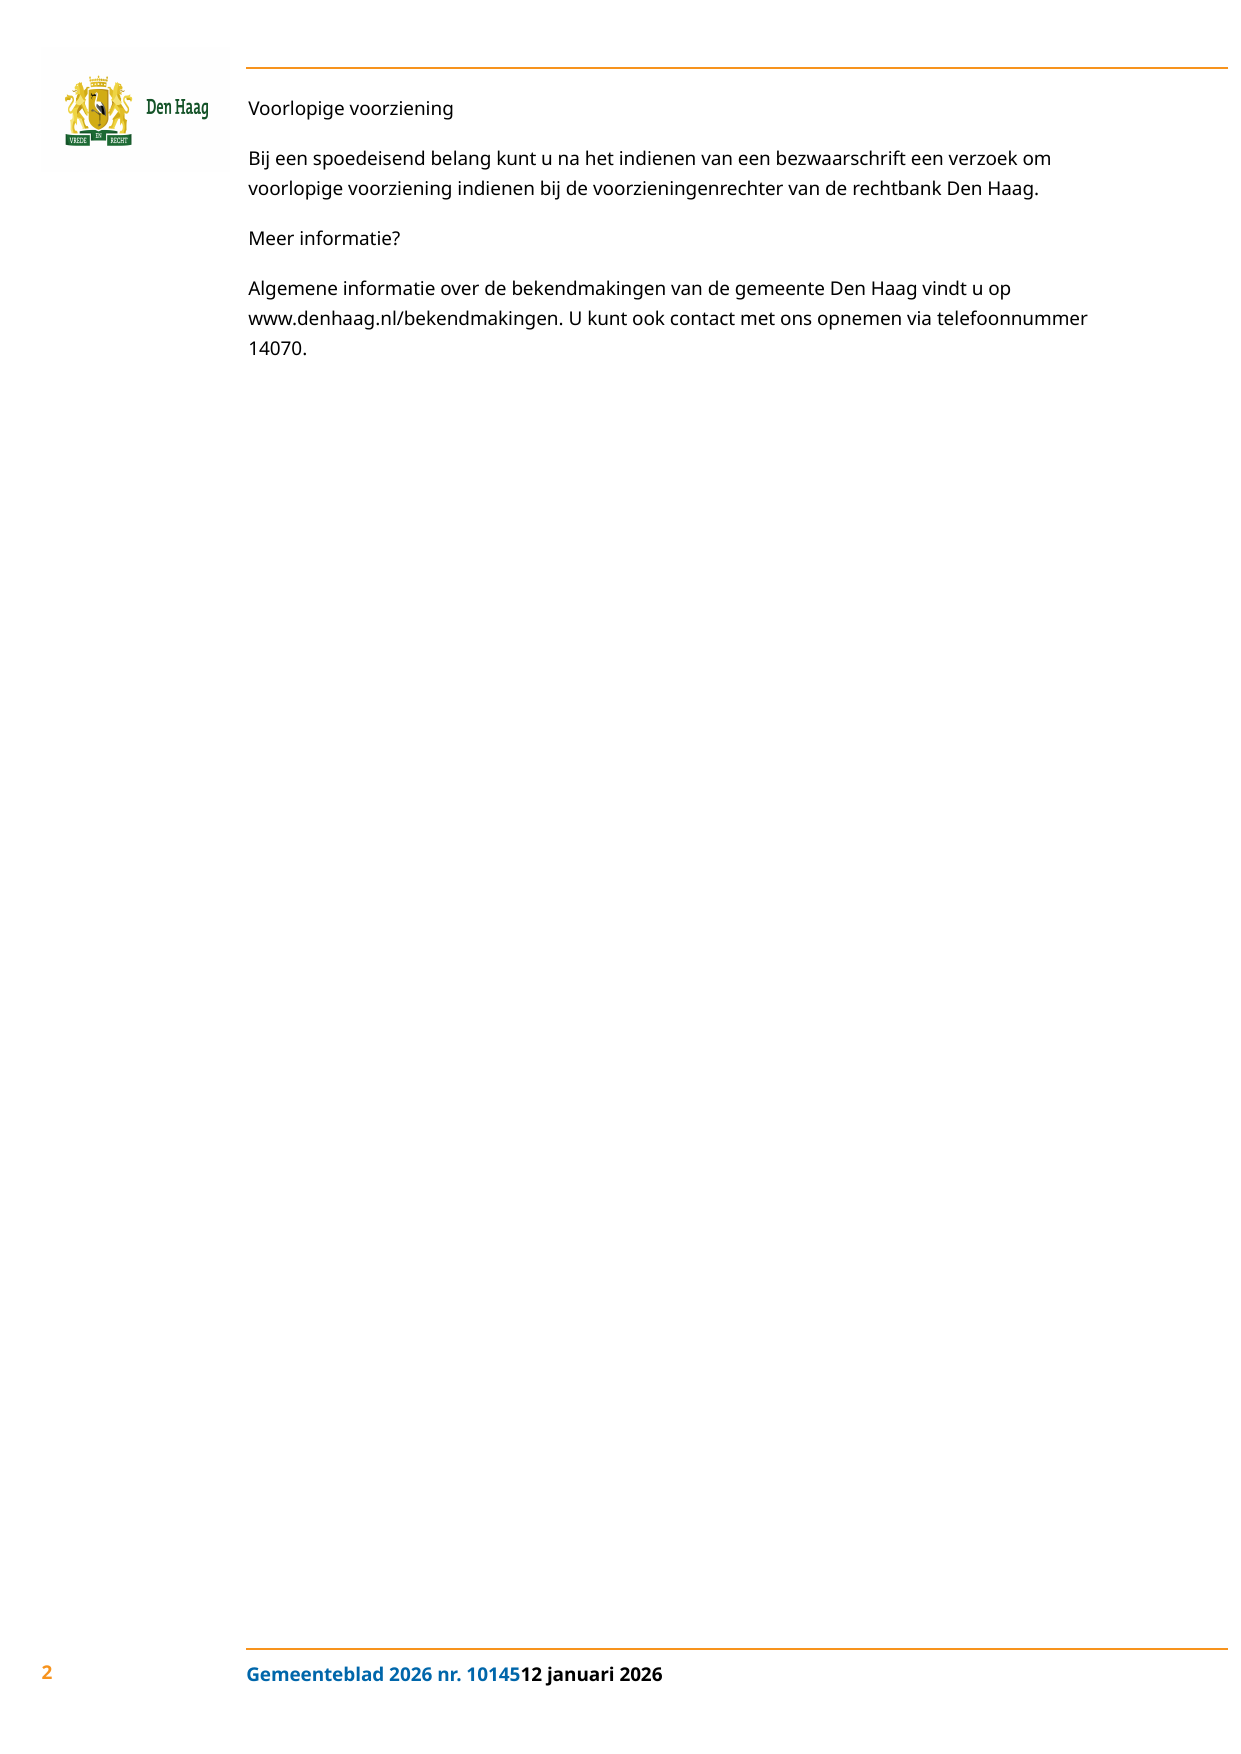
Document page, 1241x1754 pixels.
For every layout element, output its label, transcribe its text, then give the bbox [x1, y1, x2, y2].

text Bij een spoedeisend belang kunt u na het indienen van een bezwaarschrift een verzoek om voorlopige voorziening indienen bij de voorzieningenrechter van de rechtbank Den Haag. [248, 145, 1152, 201]
picture [41, 47, 231, 172]
text Voorlopige voorziening [248, 95, 1152, 121]
text Meer informatie? [248, 225, 1152, 251]
text Algemene informatie over de bekendmakingen van de gemeente Den Haag vindt u op www.denhaag.nl/bekendmakingen. U kunt ook contact met ons opnemen via telefoonnummer 14070. [248, 276, 1152, 361]
